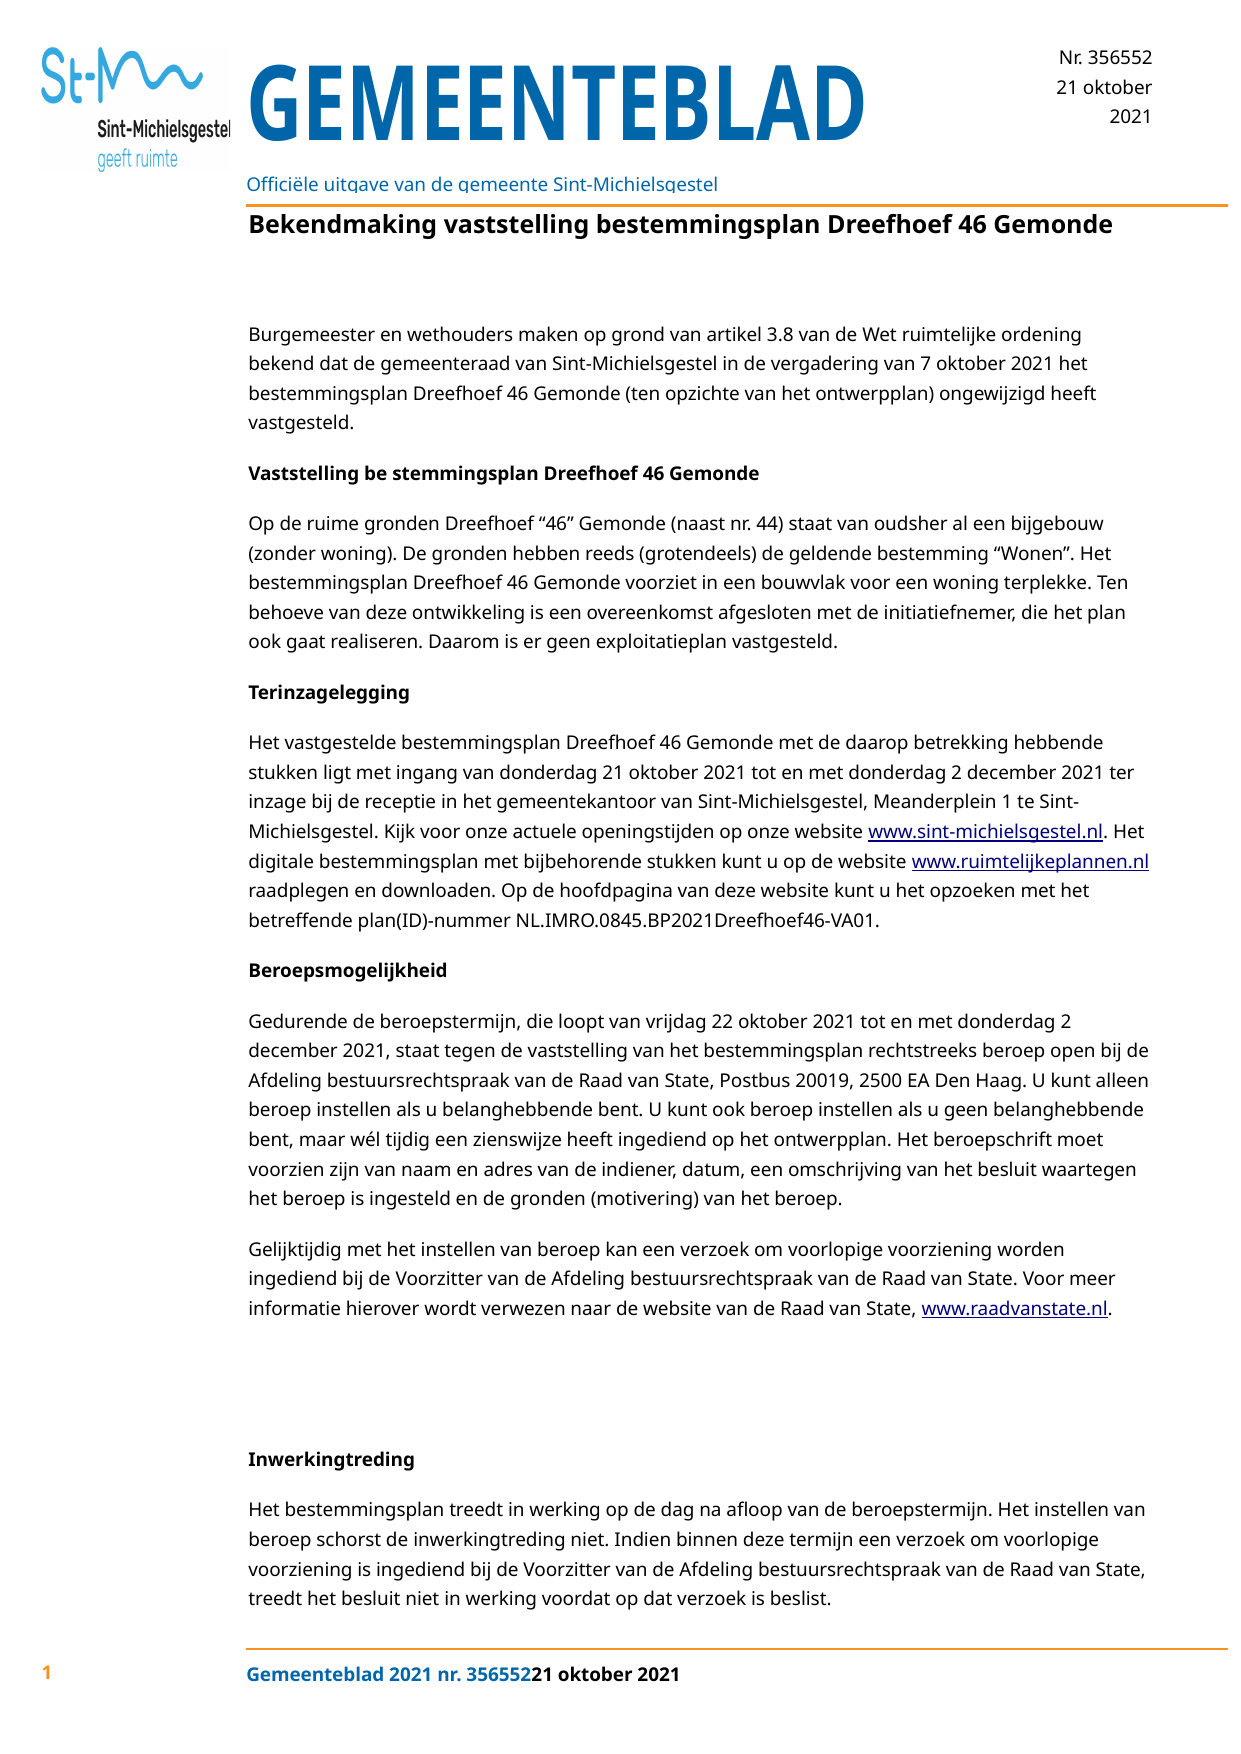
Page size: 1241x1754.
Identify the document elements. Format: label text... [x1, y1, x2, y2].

picture [41, 47, 231, 172]
text Vaststelling be stemmingsplan Dreefhoef 46 Gemonde [248, 460, 1152, 486]
text Gelijktijdig met het instellen van beroep kan een verzoek om voorlopige voorziening worden ingediend bij de Voorzitter van de Afdeling bestuursrechtspraak van de Raad van State. Voor meer informatie hierover wordt verwezen naar de website van de Raad van State, www.raadvanstate.nl. [248, 1236, 1152, 1321]
text Gedurende de beroepstermijn, die loopt van vrijdag 22 oktober 2021 tot en met donderdag 2 december 2021, staat tegen de vaststelling van het bestemmingsplan rechtstreeks beroep open bij de Afdeling bestuursrechtspraak van de Raad van State, Postbus 20019, 2500 EA Den Haag. U kunt alleen beroep instellen als u belanghebbende bent. U kunt ook beroep instellen als u geen belanghebbende bent, maar wél tijdig een zienswijze heeft ingediend op het ontwerpplan. Het beroepschrift moet voorzien zijn van naam en adres van de indiener, datum, een omschrijving van het besluit waartegen het beroep is ingesteld en de gronden (motivering) van het beroep. [248, 1008, 1152, 1211]
text Op de ruime gronden Dreefhoef “46” Gemonde (naast nr. 44) staat van oudsher al een bijgebouw (zonder woning). De gronden hebben reeds (grotendeels) de geldende bestemming “Wonen”. Het bestemmingsplan Dreefhoef 46 Gemonde voorziet in een bouwvlak voor een woning terplekke. Ten behoeve van deze ontwikkeling is een overeenkomst afgesloten met de initiatiefnemer, die het plan ook gaat realiseren. Daarom is er geen exploitatieplan vastgesteld. [248, 510, 1152, 654]
text Bekendmaking vaststelling bestemmingsplan Dreefhoef 46 Gemonde [248, 207, 1152, 241]
text Beroepsmogelijkheid [248, 957, 1152, 983]
text Het bestemmingsplan treedt in werking op de dag na afloop van de beroepstermijn. Het instellen van beroep schorst de inwerkingtreding niet. Indien binnen deze termijn een verzoek om voorlopige voorziening is ingediend bij de Voorzitter van de Afdeling bestuursrechtspraak van de Raad van State, treedt het besluit niet in werking voordat op dat verzoek is beslist. [248, 1497, 1152, 1611]
text Terinzagelegging [248, 679, 1152, 705]
text Burgemeester en wethouders maken op grond van artikel 3.8 van de Wet ruimtelijke ordening bekend dat de gemeenteraad van Sint-Michielsgestel in de vergadering van 7 oktober 2021 het bestemmingsplan Dreefhoef 46 Gemonde (ten opzichte van het ontwerpplan) ongewijzigd heeft vastgesteld. [248, 321, 1152, 435]
text Het vastgestelde bestemmingsplan Dreefhoef 46 Gemonde met de daarop betrekking hebbende stukken ligt met ingang van donderdag 21 oktober 2021 tot en met donderdag 2 december 2021 ter inzage bij de receptie in het gemeentekantoor van Sint-Michielsgestel, Meanderplein 1 te Sint-Michielsgestel. Kijk voor onze actuele openingstijden op onze website www.sint-michielsgestel.nl. Het digitale bestemmingsplan met bijbehorende stukken kunt u op de website www.ruimtelijkeplannen.nl raadplegen en downloaden. Op de hoofdpagina van deze website kunt u het opzoeken met het betreffende plan(ID)-nummer NL.IMRO.0845.BP2021Dreefhoef46-VA01. [248, 729, 1152, 933]
text Inwerkingtreding [248, 1446, 1152, 1472]
